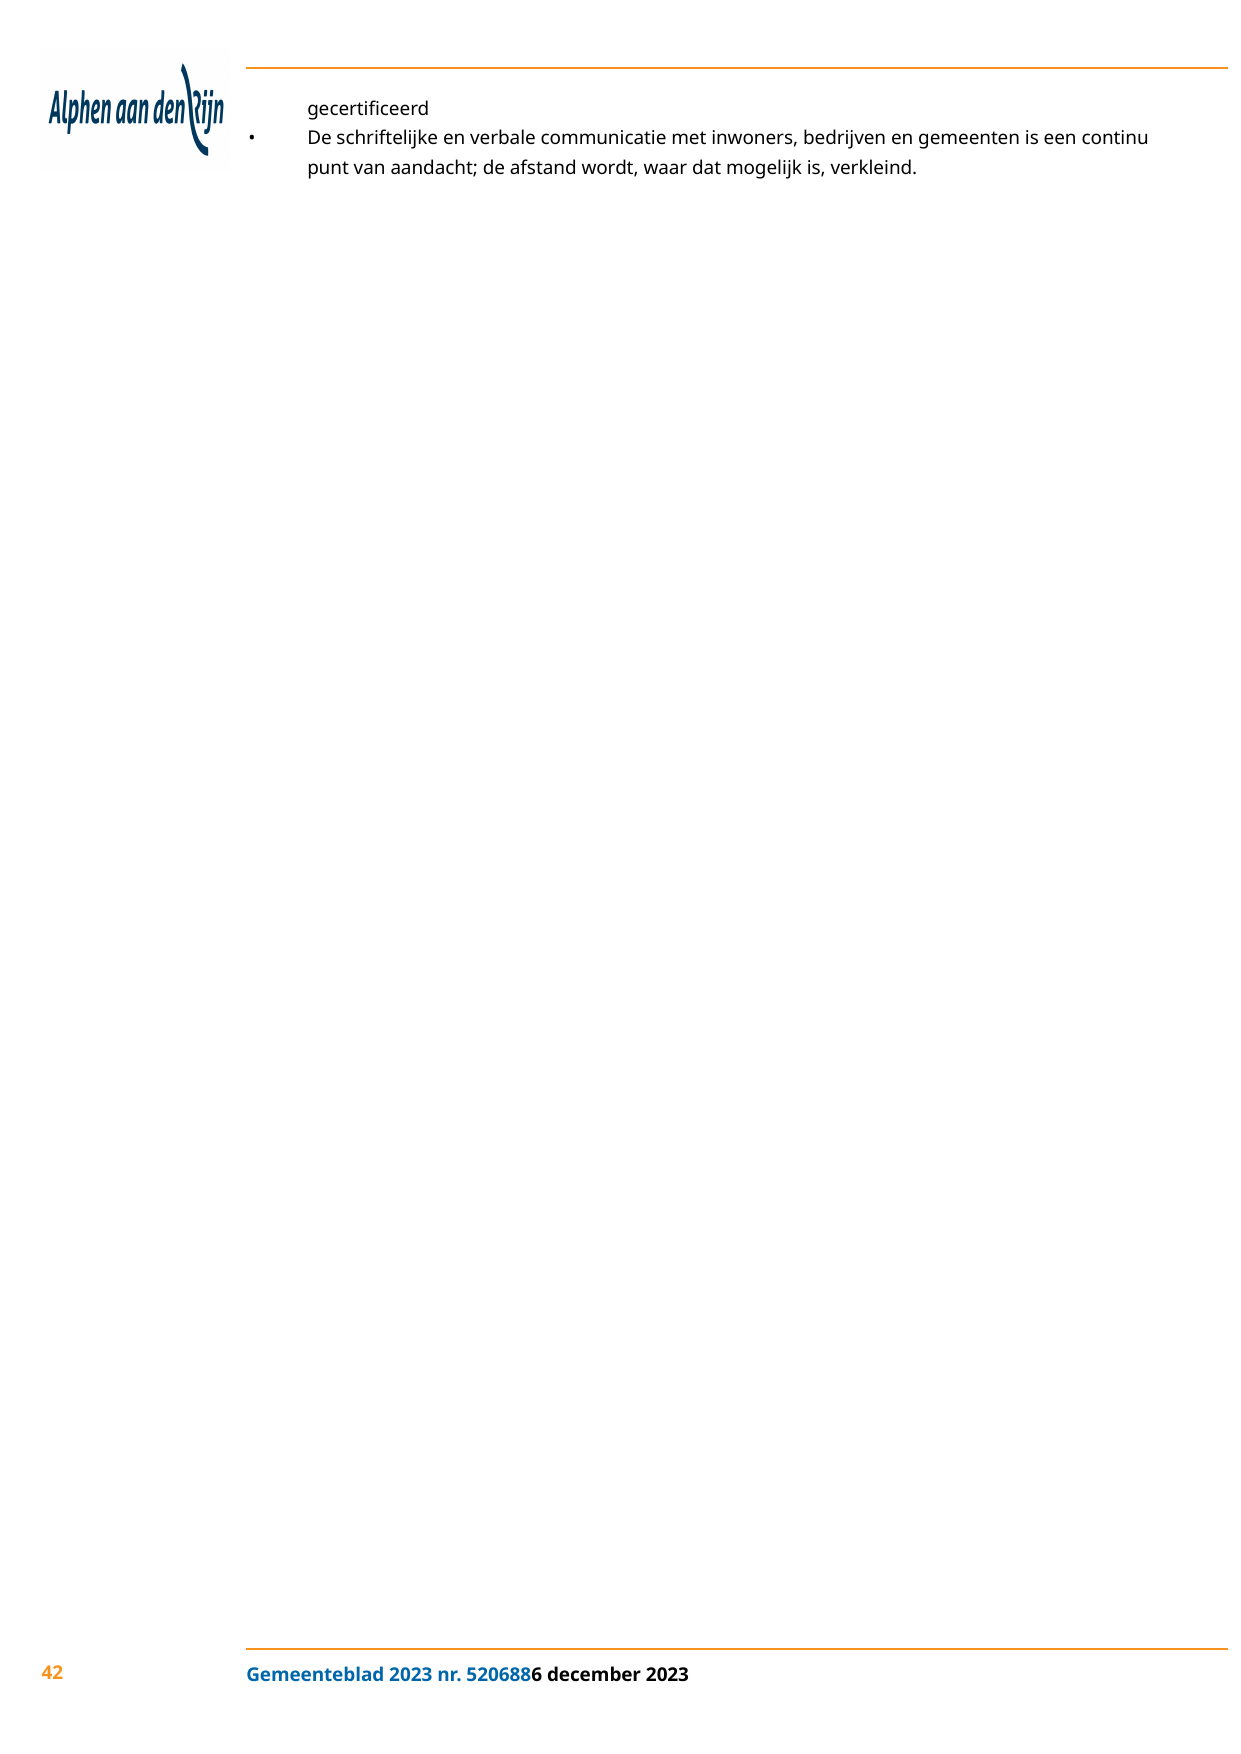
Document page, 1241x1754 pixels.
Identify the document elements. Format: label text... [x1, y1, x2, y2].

picture [41, 47, 231, 172]
list De schriftelijke en verbale communicatie met inwoners, bedrijven en gemeenten is een continu punt van aandacht; de afstand wordt, waar dat mogelijk is, verkleind. [248, 124, 1152, 180]
list gecertificeerd [248, 95, 1152, 121]
